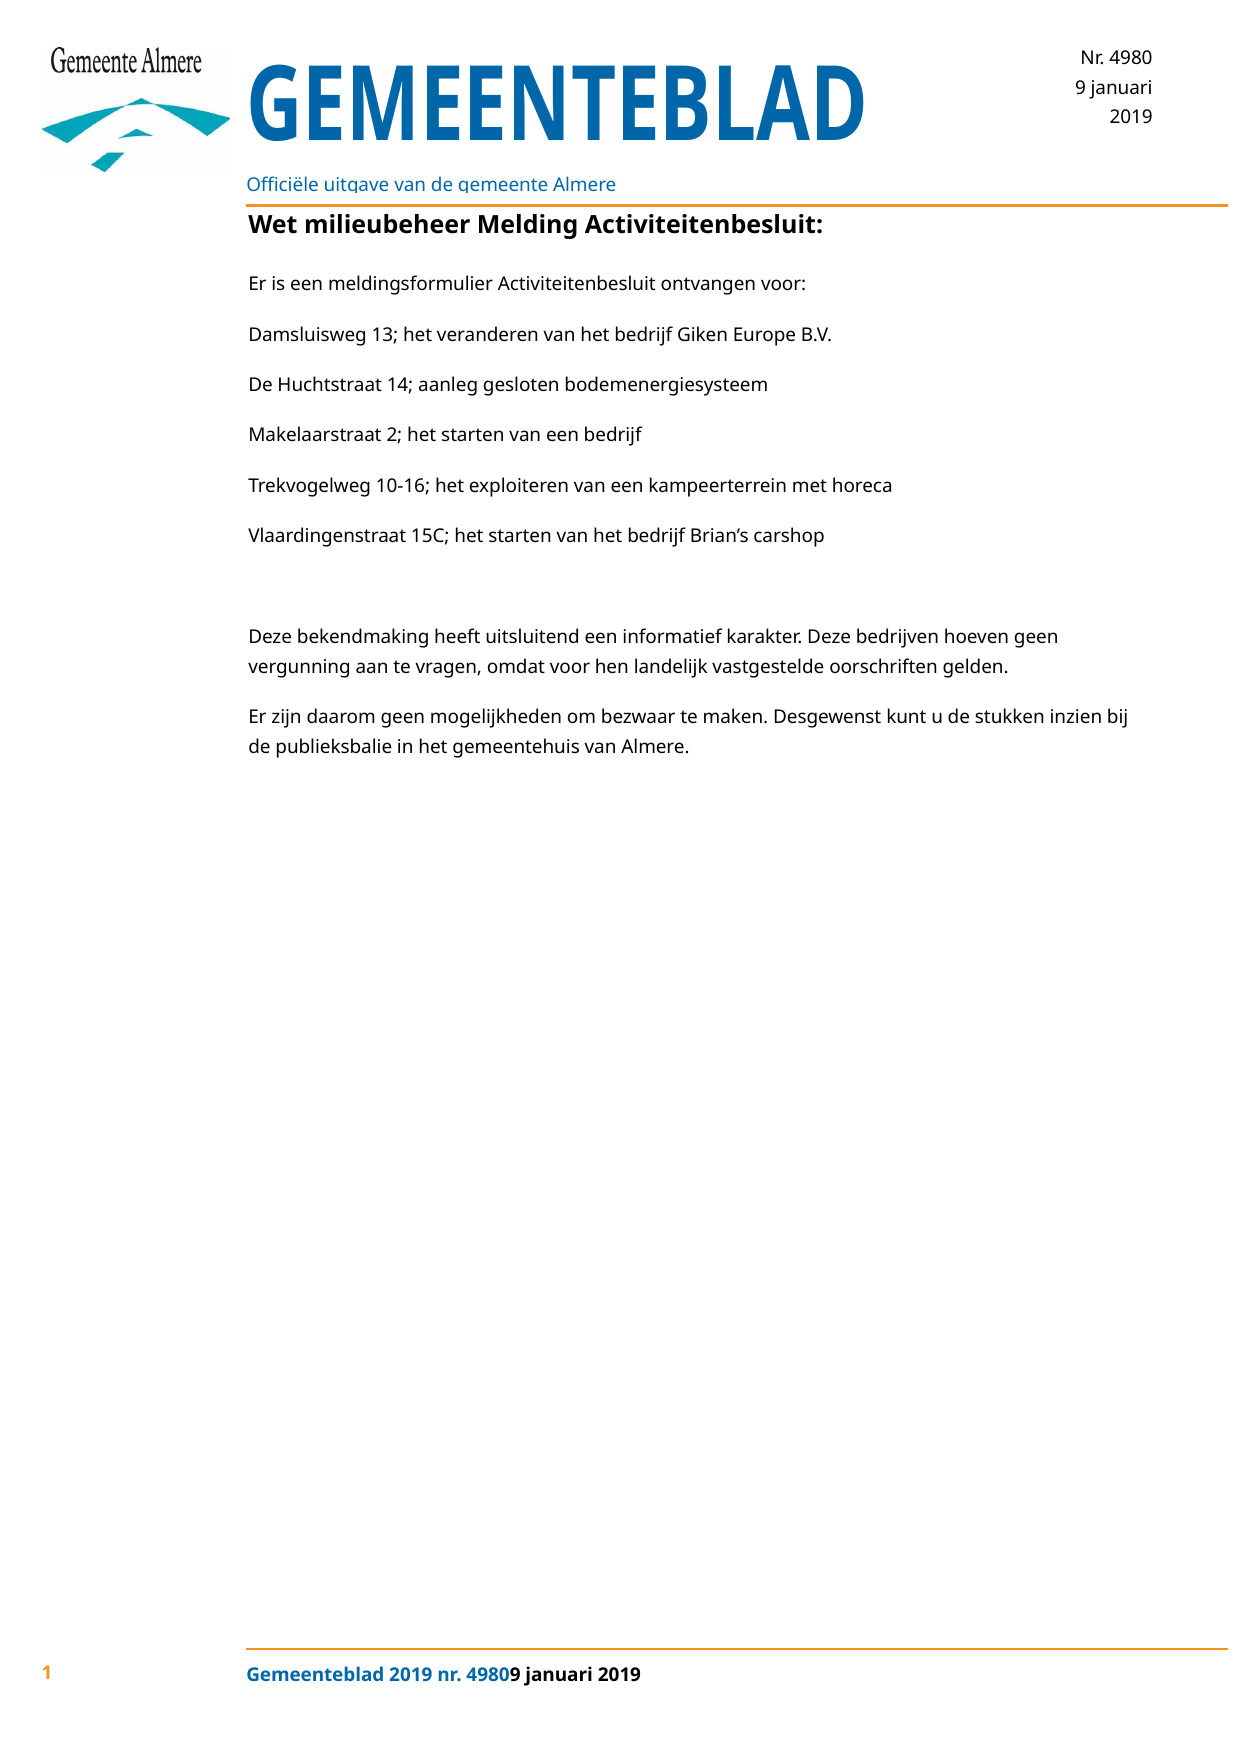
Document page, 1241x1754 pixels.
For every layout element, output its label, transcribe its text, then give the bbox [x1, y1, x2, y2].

picture [41, 47, 231, 172]
text Vlaardingenstraat 15C; het starten van het bedrijf Brian’s carshop [248, 522, 1152, 548]
text Er is een meldingsformulier Activiteitenbesluit ontvangen voor: [248, 270, 1152, 296]
text Trekvogelweg 10-16; het exploiteren van een kampeerterrein met horeca [248, 472, 1152, 498]
text Wet milieubeheer Melding Activiteitenbesluit: [248, 207, 1152, 241]
text Deze bekendmaking heeft uitsluitend een informatief karakter. Deze bedrijven hoeven geen vergunning aan te vragen, omdat voor hen landelijk vastgestelde oorschriften gelden. [248, 623, 1152, 678]
text Er zijn daarom geen mogelijkheden om bezwaar te maken. Desgewenst kunt u de stukken inzien bij de publieksbalie in het gemeentehuis van Almere. [248, 703, 1152, 758]
text Damsluisweg 13; het veranderen van het bedrijf Giken Europe B.V. [248, 321, 1152, 346]
text Makelaarstraat 2; het starten van een bedrijf [248, 422, 1152, 447]
text De Huchtstraat 14; aanleg gesloten bodemenergiesysteem [248, 371, 1152, 397]
